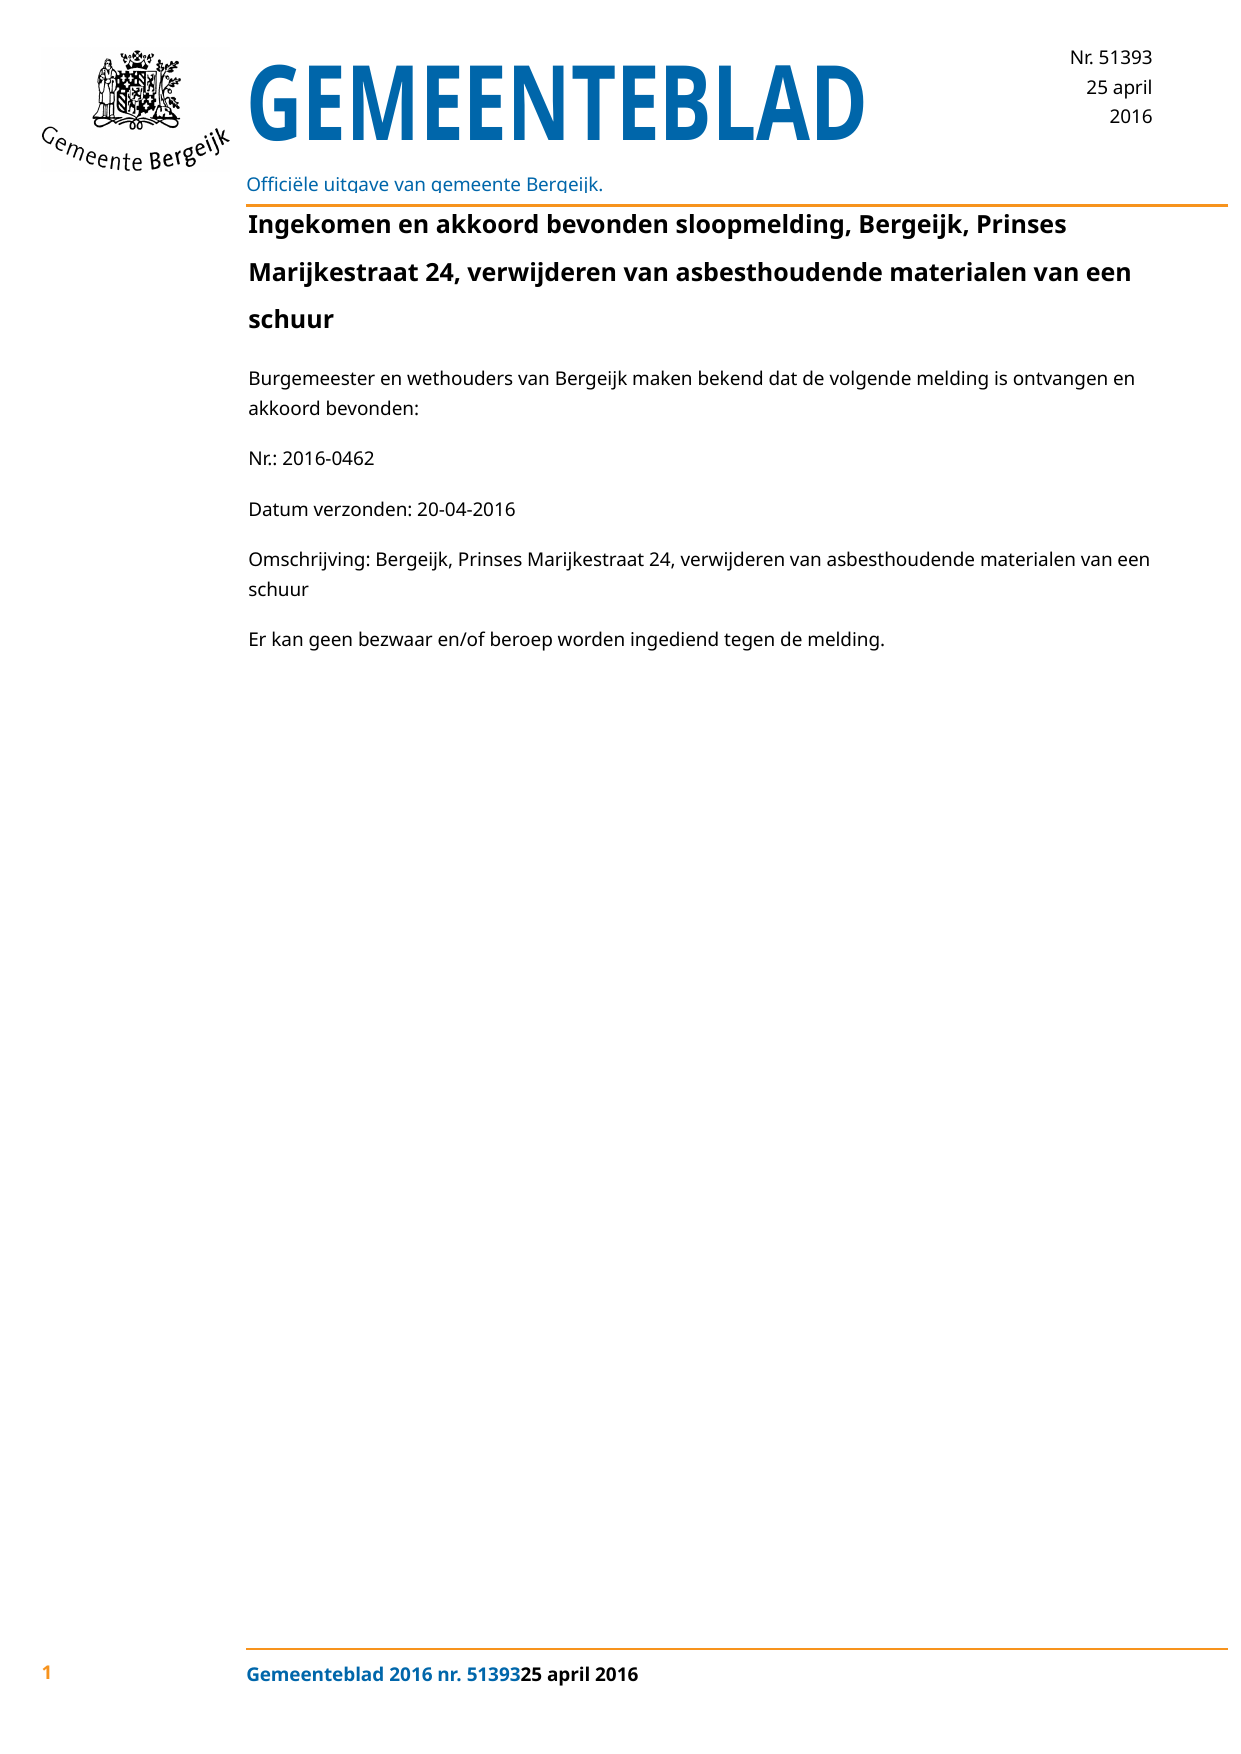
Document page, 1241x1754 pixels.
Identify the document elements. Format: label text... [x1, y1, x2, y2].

picture [41, 47, 231, 172]
text Er kan geen bezwaar en/of beroep worden ingediend tegen de melding. [248, 626, 1152, 652]
text Burgemeester en wethouders van Bergeijk maken bekend dat de volgende melding is ontvangen en akkoord bevonden: [248, 366, 1152, 421]
text Nr.: 2016-0462 [248, 446, 1152, 471]
text Datum verzonden: 20-04-2016 [248, 496, 1152, 522]
text Omschrijving: Bergeijk, Prinses Marijkestraat 24, verwijderen van asbesthoudende materialen van een schuur [248, 546, 1152, 602]
text Ingekomen en akkoord bevonden sloopmelding, Bergeijk, Prinses Marijkestraat 24, verwijderen van asbesthoudende materialen van een schuur [248, 207, 1152, 336]
